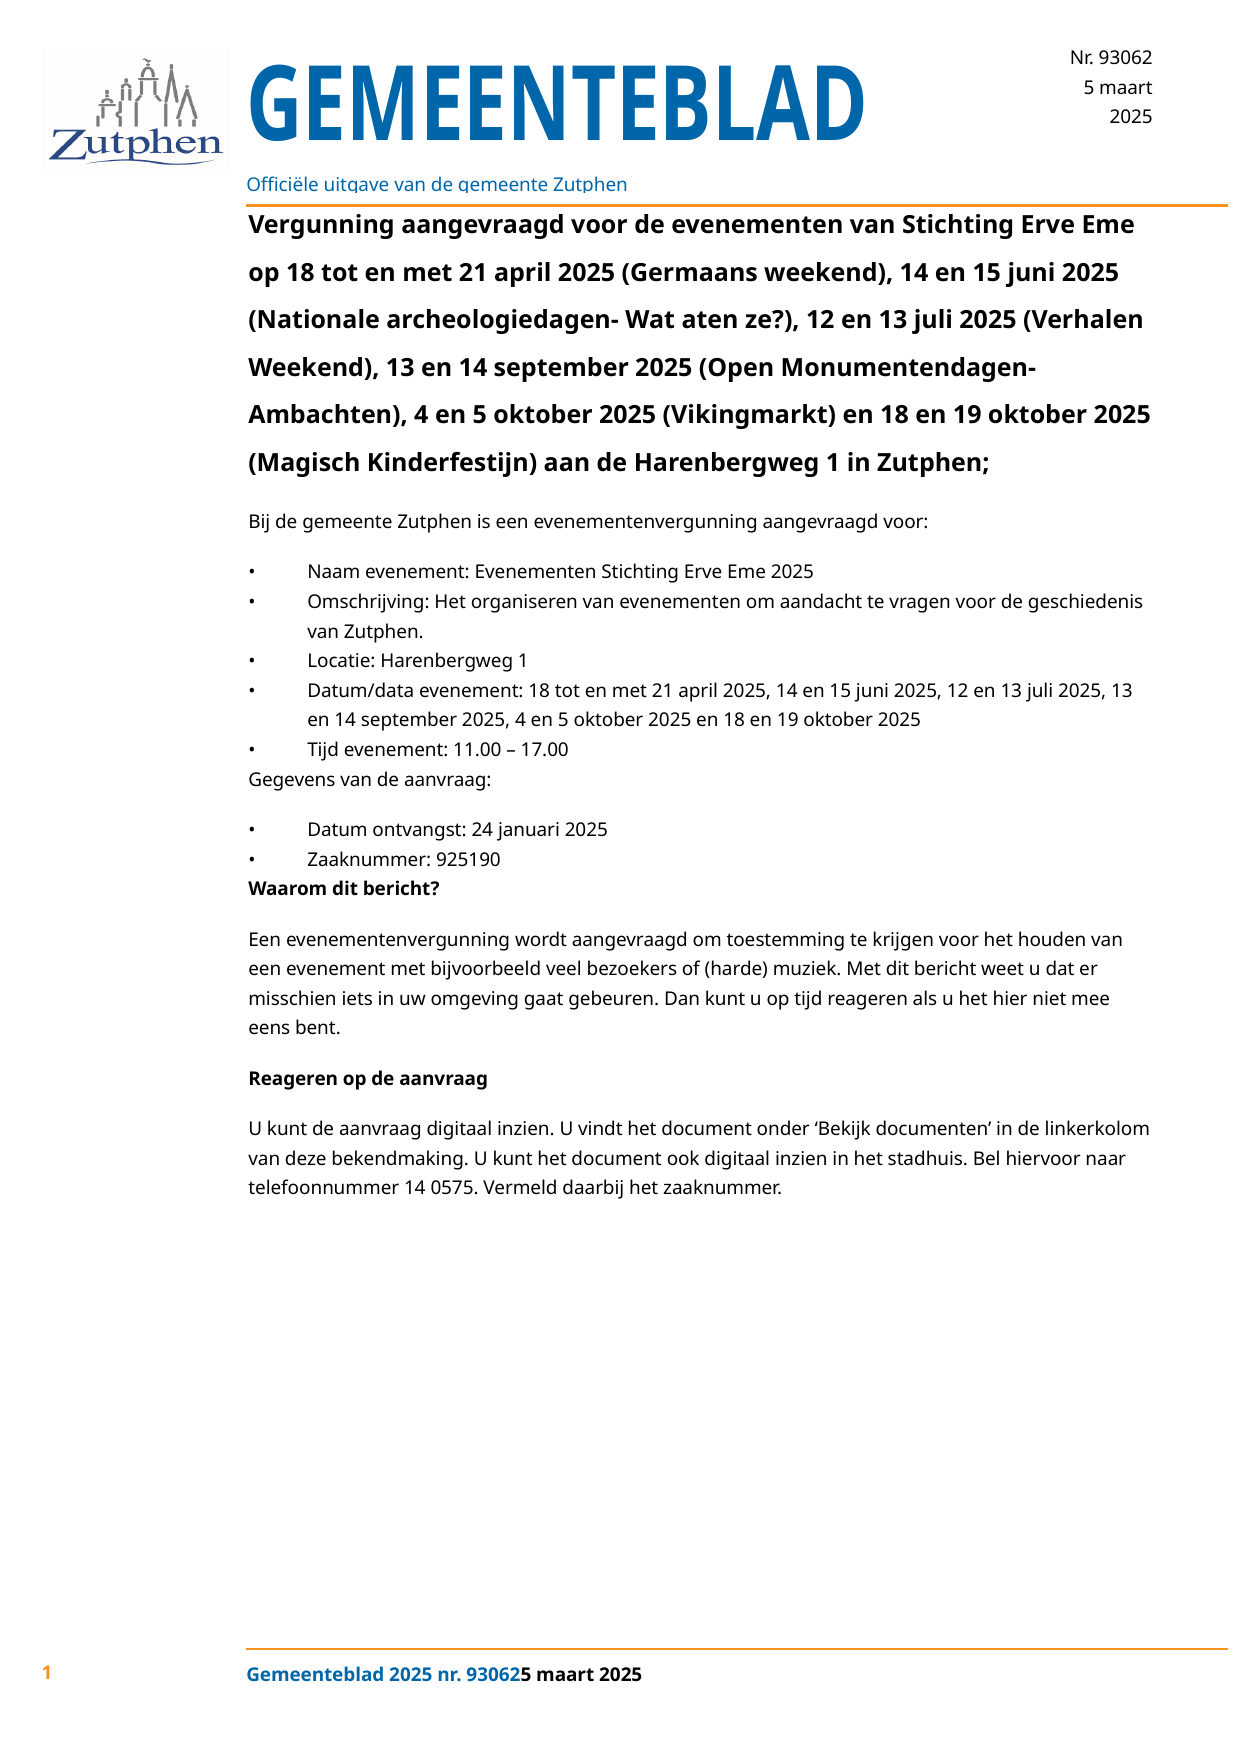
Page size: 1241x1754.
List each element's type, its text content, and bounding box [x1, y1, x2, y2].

list Tijd evenement: 11.00 – 17.00 [248, 736, 1152, 762]
picture [41, 47, 231, 172]
text Een evenementenvergunning wordt aangevraagd om toestemming te krijgen voor het houden van een evenement met bijvoorbeeld veel bezoekers of (harde) muziek. Met dit bericht weet u dat er misschien iets in uw omgeving gaat gebeuren. Dan kunt u op tijd reageren als u het hier niet mee eens bent. [248, 926, 1152, 1040]
text Gegevens van de aanvraag: [248, 766, 1152, 792]
list Naam evenement: Evenementen Stichting Erve Eme 2025 [248, 559, 1152, 584]
list Omschrijving: Het organiseren van evenementen om aandacht te vragen voor de geschiedenis van Zutphen. [248, 588, 1152, 644]
text U kunt de aanvraag digitaal inzien. U vindt het document onder ‘Bekijk documenten’ in de linkerkolom van deze bekendmaking. U kunt het document ook digitaal inzien in het stadhuis. Bel hiervoor naar telefoonnummer 14 0575. Vermeld daarbij het zaaknummer. [248, 1115, 1152, 1200]
text Waarom dit bericht? [248, 875, 1152, 901]
list Locatie: Harenbergweg 1 [248, 647, 1152, 673]
list Datum/data evenement: 18 tot en met 21 april 2025, 14 en 15 juni 2025, 12 en 13 juli 2025, 13 en 14 september 2025, 4 en 5 oktober 2025 en 18 en 19 oktober 2025 [248, 677, 1152, 732]
list Zaaknummer: 925190 [248, 846, 1152, 872]
text Vergunning aangevraagd voor de evenementen van Stichting Erve Eme op 18 tot en met 21 april 2025 (Germaans weekend), 14 en 15 juni 2025 (Nationale archeologiedagen- Wat aten ze?), 12 en 13 juli 2025 (Verhalen Weekend), 13 en 14 september 2025 (Open Monumentendagen- Ambachten), 4 en 5 oktober 2025 (Vikingmarkt) en 18 en 19 oktober 2025 (Magisch Kinderfestijn) aan de Harenbergweg 1 in Zutphen; [248, 207, 1152, 479]
list Datum ontvangst: 24 januari 2025 [248, 816, 1152, 842]
text Reageren op de aanvraag [248, 1065, 1152, 1091]
text Bij de gemeente Zutphen is een evenementenvergunning aangevraagd voor: [248, 508, 1152, 534]
